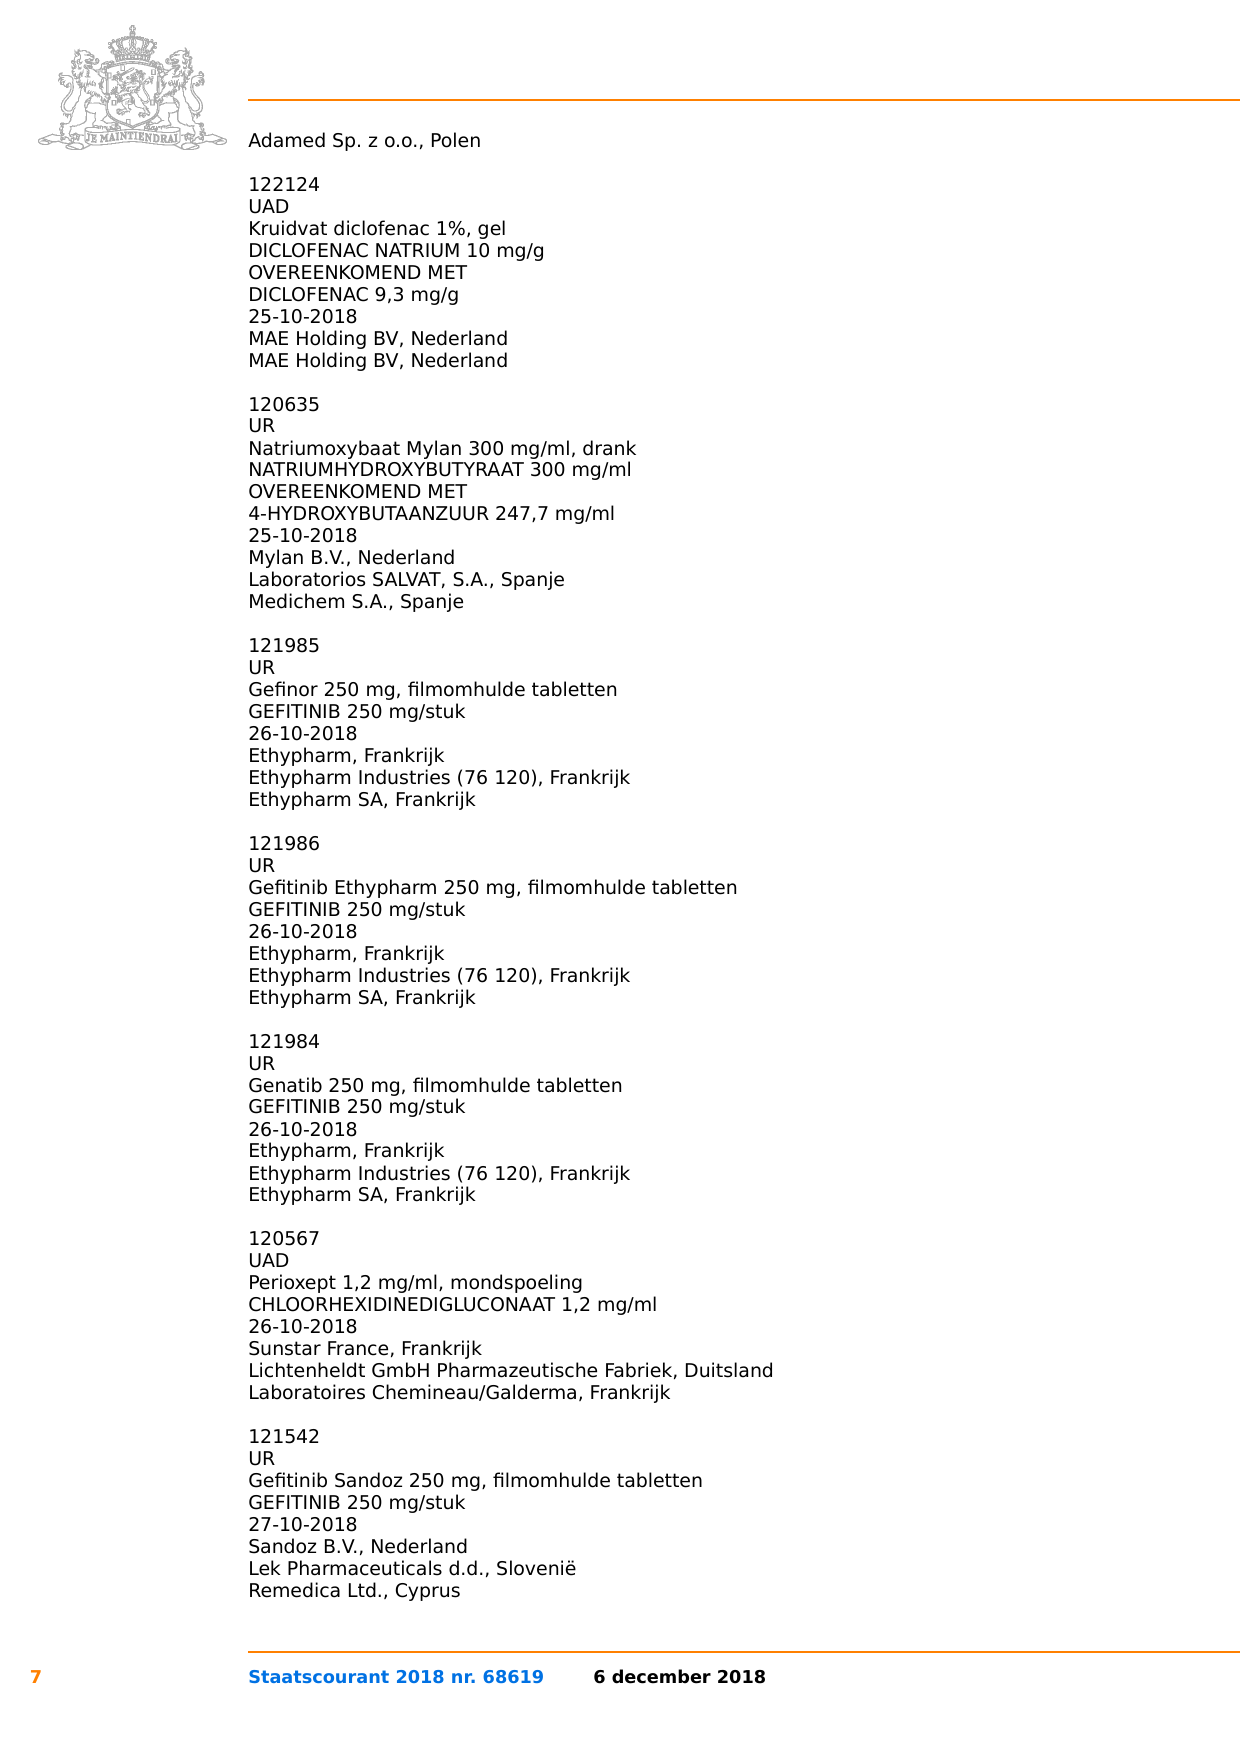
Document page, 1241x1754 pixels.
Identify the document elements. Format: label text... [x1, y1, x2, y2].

text Perioxept 1,2 mg/ml, mondspoeling [248, 1272, 1163, 1294]
text Genatib 250 mg, filmomhulde tabletten [248, 1074, 1163, 1096]
text UR [248, 657, 1163, 679]
text NATRIUMHYDROXYBUTYRAAT 300 mg/ml [248, 459, 1163, 481]
picture [38, 25, 227, 150]
text MAE Holding BV, Nederland [248, 349, 1163, 372]
text Ethypharm SA, Frankrijk [248, 987, 1163, 1009]
text 26-10-2018 [248, 1316, 1163, 1338]
text Ethypharm Industries (76 120), Frankrijk [248, 1162, 1163, 1184]
text 25-10-2018 [248, 525, 1163, 547]
text 26-10-2018 [248, 1118, 1163, 1140]
text Remedica Ltd., Cyprus [248, 1580, 1163, 1602]
text Ethypharm Industries (76 120), Frankrijk [248, 767, 1163, 789]
text GEFITINIB 250 mg/stuk [248, 1492, 1163, 1514]
text UR [248, 855, 1163, 877]
text Natriumoxybaat Mylan 300 mg/ml, drank [248, 437, 1163, 459]
text Mylan B.V., Nederland [248, 547, 1163, 569]
text DICLOFENAC 9,3 mg/g [248, 284, 1163, 306]
text Laboratorios SALVAT, S.A., Spanje [248, 569, 1163, 591]
text Gefitinib Ethypharm 250 mg, filmomhulde tabletten [248, 877, 1163, 899]
text 121985 [248, 635, 1163, 657]
text GEFITINIB 250 mg/stuk [248, 899, 1163, 921]
text 25-10-2018 [248, 306, 1163, 328]
text 122124 [248, 174, 1163, 196]
text Ethypharm, Frankrijk [248, 943, 1163, 965]
text Ethypharm Industries (76 120), Frankrijk [248, 965, 1163, 987]
text Sandoz B.V., Nederland [248, 1536, 1163, 1558]
text 121542 [248, 1426, 1163, 1448]
text UAD [248, 196, 1163, 218]
text OVEREENKOMEND MET [248, 262, 1163, 284]
text Lichtenheldt GmbH Pharmazeutische Fabriek, Duitsland [248, 1360, 1163, 1382]
text UR [248, 1448, 1163, 1470]
text GEFITINIB 250 mg/stuk [248, 1096, 1163, 1118]
text Ethypharm, Frankrijk [248, 1140, 1163, 1162]
text Ethypharm SA, Frankrijk [248, 1184, 1163, 1206]
text 121986 [248, 833, 1163, 855]
text CHLOORHEXIDINEDIGLUCONAAT 1,2 mg/ml [248, 1294, 1163, 1316]
text 121984 [248, 1031, 1163, 1052]
text Gefinor 250 mg, filmomhulde tabletten [248, 679, 1163, 701]
text 26-10-2018 [248, 723, 1163, 745]
text Kruidvat diclofenac 1%, gel [248, 218, 1163, 240]
text MAE Holding BV, Nederland [248, 328, 1163, 349]
text Adamed Sp. z o.o., Polen [248, 130, 1163, 152]
text Gefitinib Sandoz 250 mg, filmomhulde tabletten [248, 1470, 1163, 1492]
text UR [248, 1052, 1163, 1074]
text Medichem S.A., Spanje [248, 591, 1163, 613]
text Lek Pharmaceuticals d.d., Slovenië [248, 1558, 1163, 1580]
text Sunstar France, Frankrijk [248, 1338, 1163, 1360]
text GEFITINIB 250 mg/stuk [248, 701, 1163, 723]
text 120567 [248, 1228, 1163, 1250]
text Laboratoires Chemineau/Galderma, Frankrijk [248, 1382, 1163, 1404]
text UAD [248, 1250, 1163, 1272]
text 26-10-2018 [248, 921, 1163, 943]
text Ethypharm, Frankrijk [248, 745, 1163, 767]
text Ethypharm SA, Frankrijk [248, 789, 1163, 811]
text 120635 [248, 393, 1163, 415]
text 27-10-2018 [248, 1514, 1163, 1536]
text UR [248, 415, 1163, 437]
text DICLOFENAC NATRIUM 10 mg/g [248, 240, 1163, 262]
text OVEREENKOMEND MET [248, 481, 1163, 503]
text 4-HYDROXYBUTAANZUUR 247,7 mg/ml [248, 503, 1163, 525]
